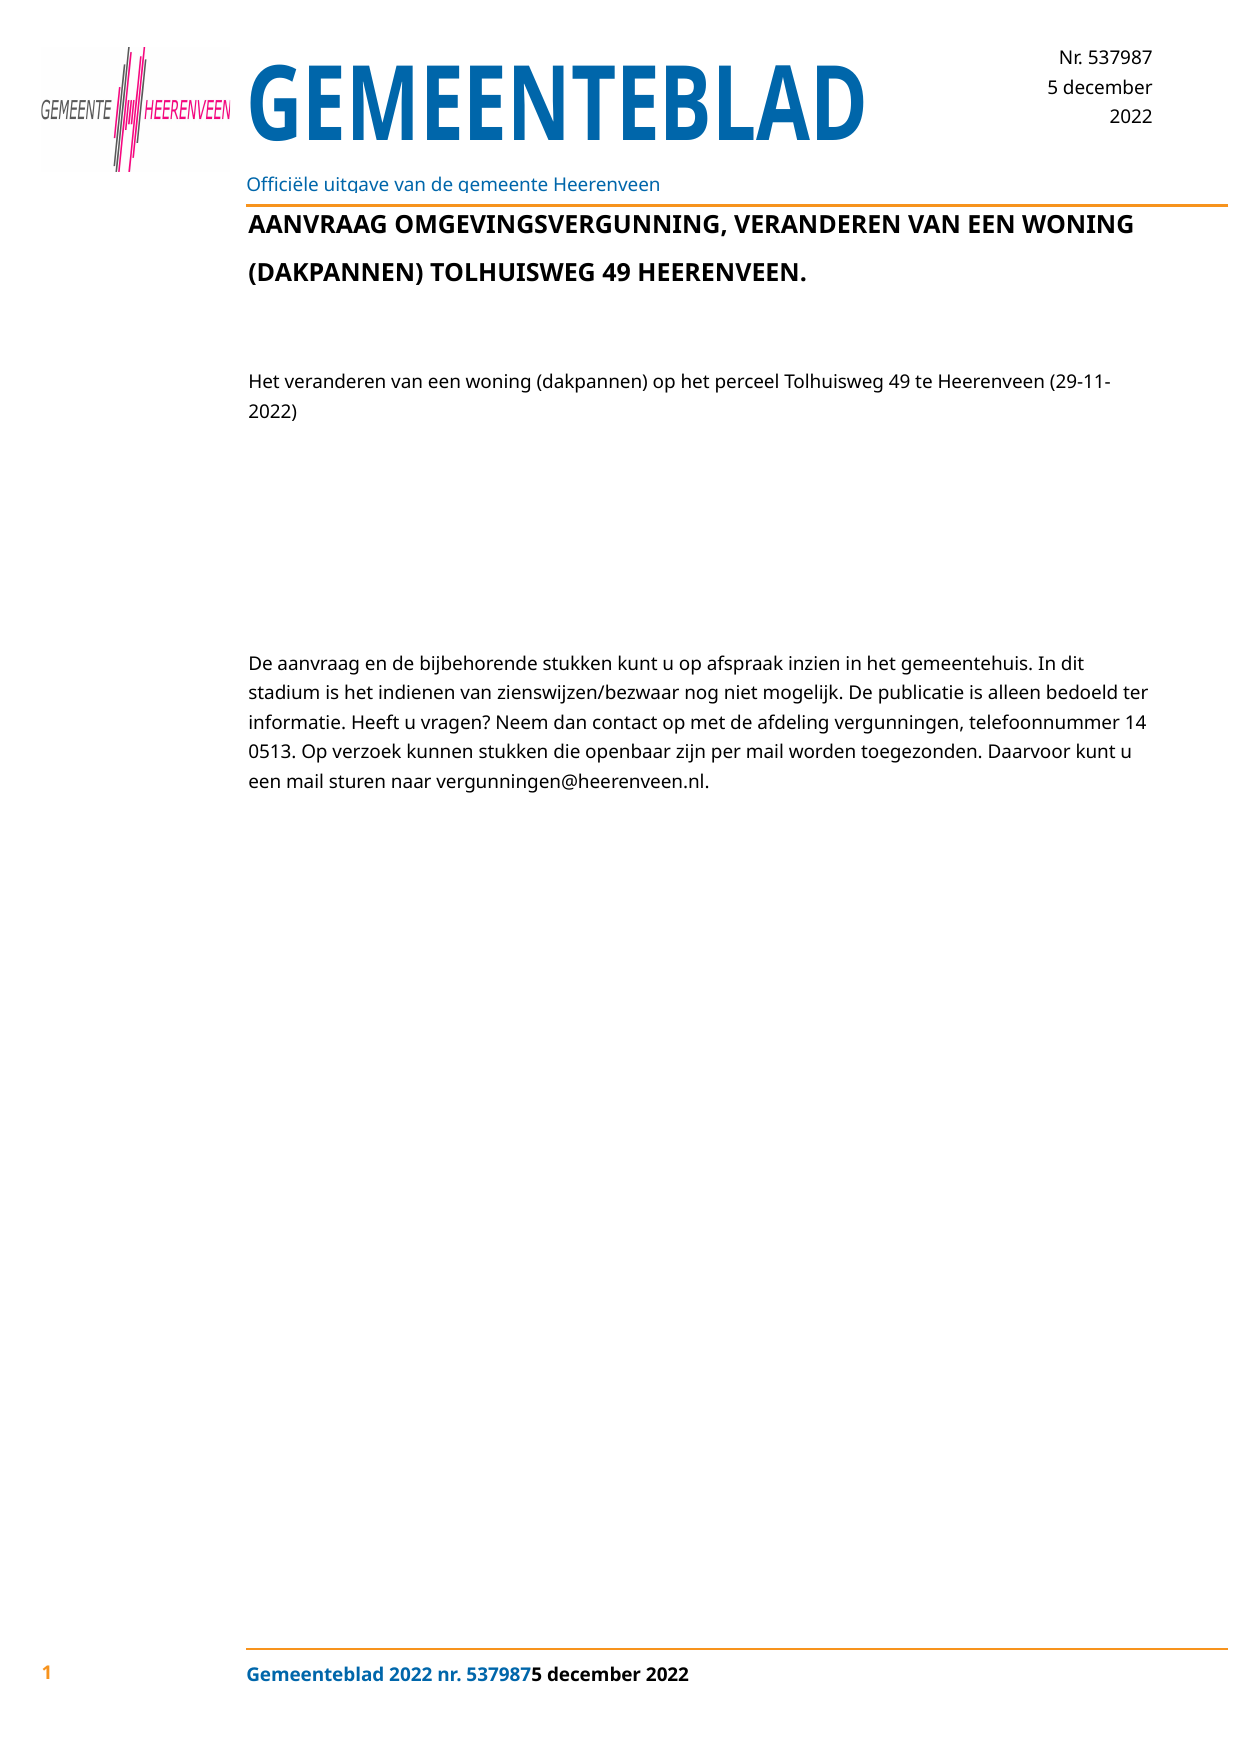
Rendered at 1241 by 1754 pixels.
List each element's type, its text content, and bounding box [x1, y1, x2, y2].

text AANVRAAG OMGEVINGSVERGUNNING, VERANDEREN VAN EEN WONING (DAKPANNEN) TOLHUISWEG 49 HEERENVEEN. [248, 207, 1152, 288]
text Het veranderen van een woning (dakpannen) op het perceel Tolhuisweg 49 te Heerenveen (29-11-2022) [248, 368, 1152, 424]
picture [41, 47, 231, 172]
text De aanvraag en de bijbehorende stukken kunt u op afspraak inzien in het gemeentehuis. In dit stadium is het indienen van zienswijzen/bezwaar nog niet mogelijk. De publicatie is alleen bedoeld ter informatie. Heeft u vragen? Neem dan contact op met de afdeling vergunningen, telefoonnummer 14 0513. Op verzoek kunnen stukken die openbaar zijn per mail worden toegezonden. Daarvoor kunt u een mail sturen naar vergunningen@heerenveen.nl. [248, 650, 1152, 794]
